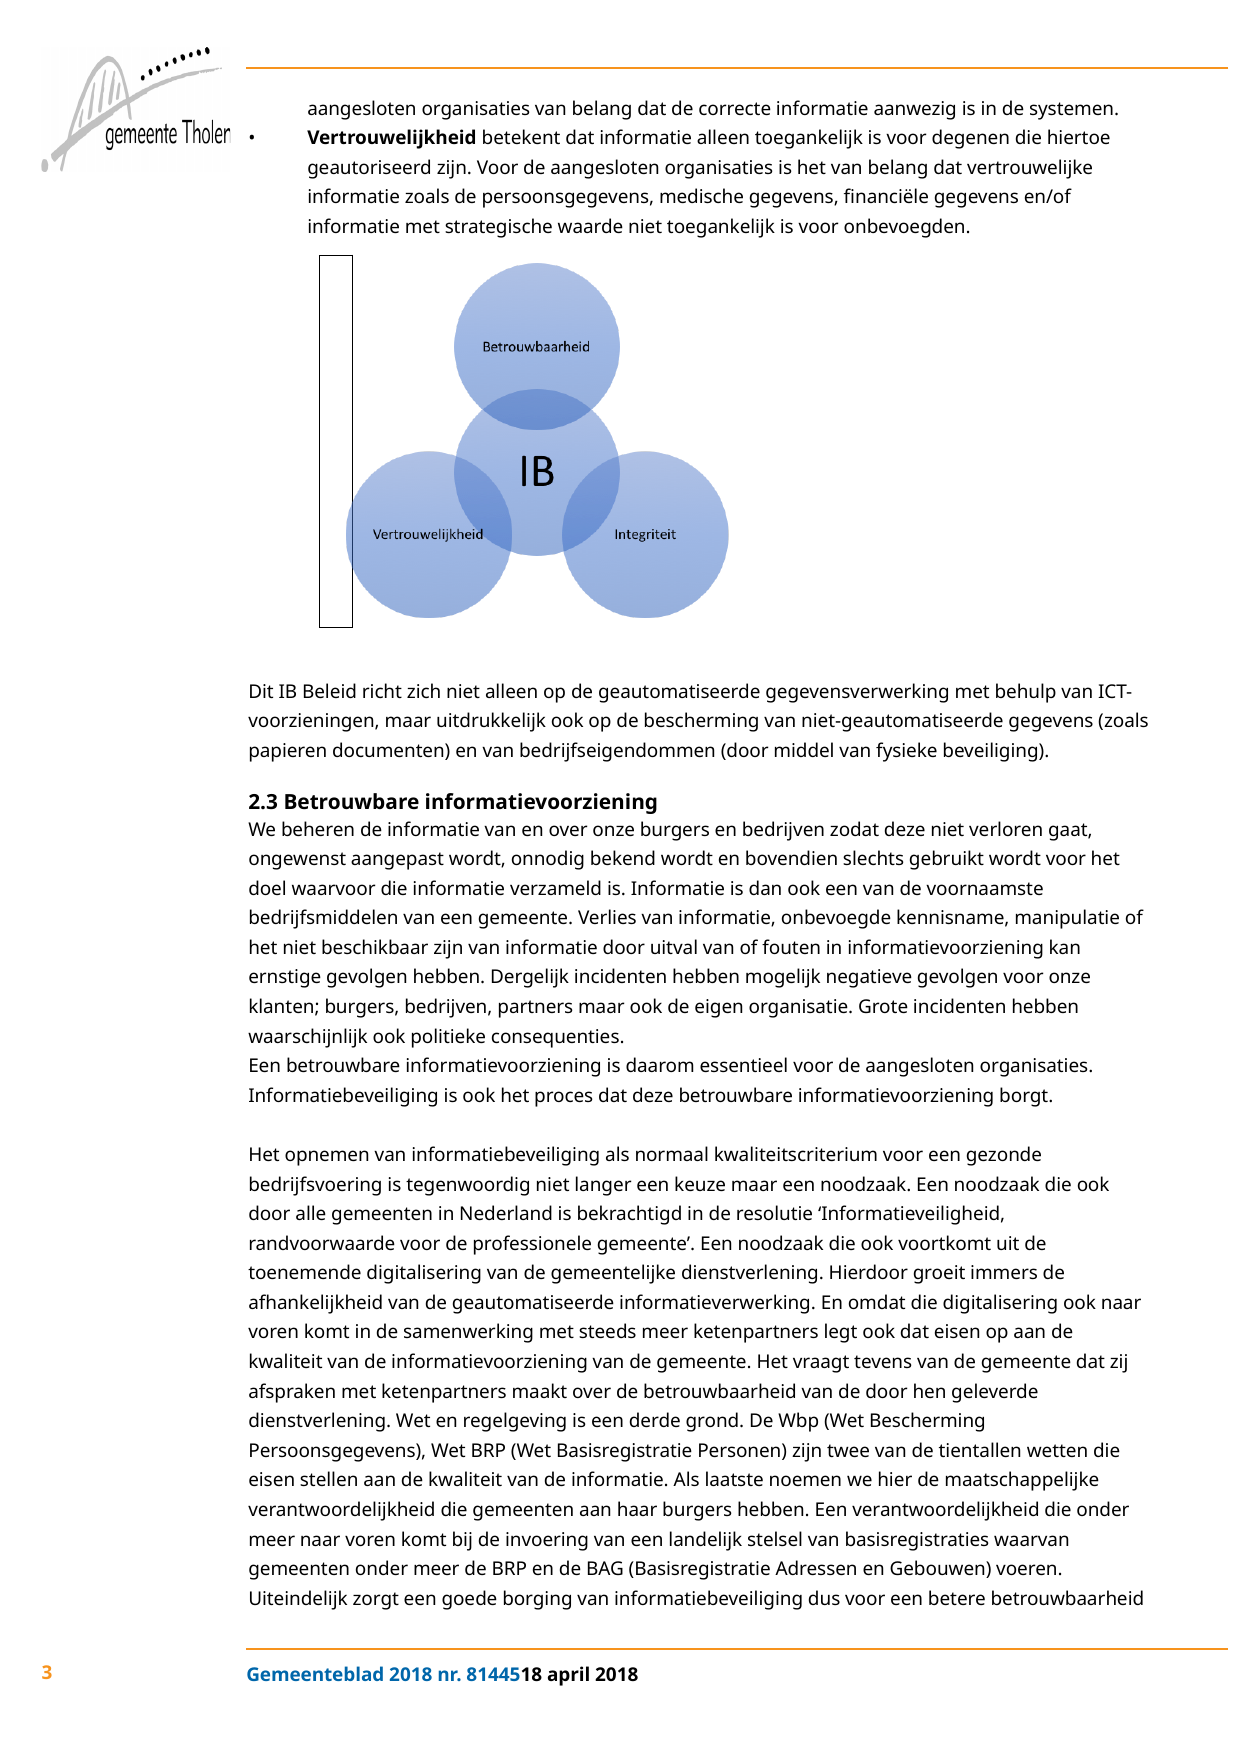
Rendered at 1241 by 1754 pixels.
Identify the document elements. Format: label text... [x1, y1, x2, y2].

text Uiteindelijk zorgt een goede borging van informatiebeveiliging dus voor een betere betrouwbaarheid [248, 1585, 1152, 1611]
text Dit IB Beleid richt zich niet alleen op de geautomatiseerde gegevensverwerking met behulp van ICT-voorzieningen, maar uitdrukkelijk ook op de bescherming van niet-geautomatiseerde gegevens (zoals papieren documenten) en van bedrijfseigendommen (door middel van fysieke beveiliging). [248, 678, 1152, 763]
text Een betrouwbare informatievoorziening is daarom essentieel voor de aangesloten organisaties. Informatiebeveiliging is ook het proces dat deze betrouwbare informatievoorziening borgt. [248, 1052, 1152, 1108]
list Vertrouwelijkheid betekent dat informatie alleen toegankelijk is voor degenen die hiertoe geautoriseerd zijn. Voor de aangesloten organisaties is het van belang dat vertrouwelijke informatie zoals de persoonsgegevens, medische gegevens, financiële gegevens en/of informatie met strategische waarde niet toegankelijk is voor onbevoegden. [248, 124, 1152, 239]
text 2.3 Betrouwbare informatievoorziening [248, 787, 1152, 816]
text Het opnemen van informatiebeveiliging als normaal kwaliteitscriterium voor een gezonde bedrijfsvoering is tegenwoordig niet langer een keuze maar een noodzaak. Een noodzaak die ook door alle gemeenten in Nederland is bekrachtigd in de resolutie ‘Informatieveiligheid, randvoorwaarde voor de professionele gemeente’. Een noodzaak die ook voortkomt uit de toenemende digitalisering van de gemeentelijke dienstverlening. Hierdoor groeit immers de afhankelijkheid van de geautomatiseerde informatieverwerking. En omdat die digitalisering ook naar voren komt in de samenwerking met steeds meer ketenpartners legt ook dat eisen op aan de kwaliteit van de informatievoorziening van de gemeente. Het vraagt tevens van de gemeente dat zij afspraken met ketenpartners maakt over de betrouwbaarheid van de door hen geleverde dienstverlening. Wet en regelgeving is een derde grond. De Wbp (Wet Bescherming Persoonsgegevens), Wet BRP (Wet Basisregistratie Personen) zijn twee van de tientallen wetten die eisen stellen aan de kwaliteit van de informatie. Als laatste noemen we hier de maatschappelijke verantwoordelijkheid die gemeenten aan haar burgers hebben. Een verantwoordelijkheid die onder meer naar voren komt bij de invoering van een landelijk stelsel van basisregistraties waarvan gemeenten onder meer de BRP en de BAG (Basisregistratie Adressen en Gebouwen) voeren. [248, 1141, 1152, 1581]
text We beheren de informatie van en over onze burgers en bedrijven zodat deze niet verloren gaat, ongewenst aangepast wordt, onnodig bekend wordt en bovendien slechts gebruikt wordt voor het doel waarvoor die informatie verzameld is. Informatie is dan ook een van de voornaamste bedrijfsmiddelen van een gemeente. Verlies van informatie, onbevoegde kennisname, manipulatie of het niet beschikbaar zijn van informatie door uitval van of fouten in informatievoorziening kan ernstige gevolgen hebben. Dergelijk incidenten hebben mogelijk negatieve gevolgen voor onze klanten; burgers, bedrijven, partners maar ook de eigen organisatie. Grote incidenten hebben waarschijnlijk ook politieke consequenties. [248, 816, 1152, 1049]
picture [327, 263, 742, 618]
list aangesloten organisaties van belang dat de correcte informatie aanwezig is in de systemen. [248, 95, 1152, 121]
picture [41, 47, 231, 172]
